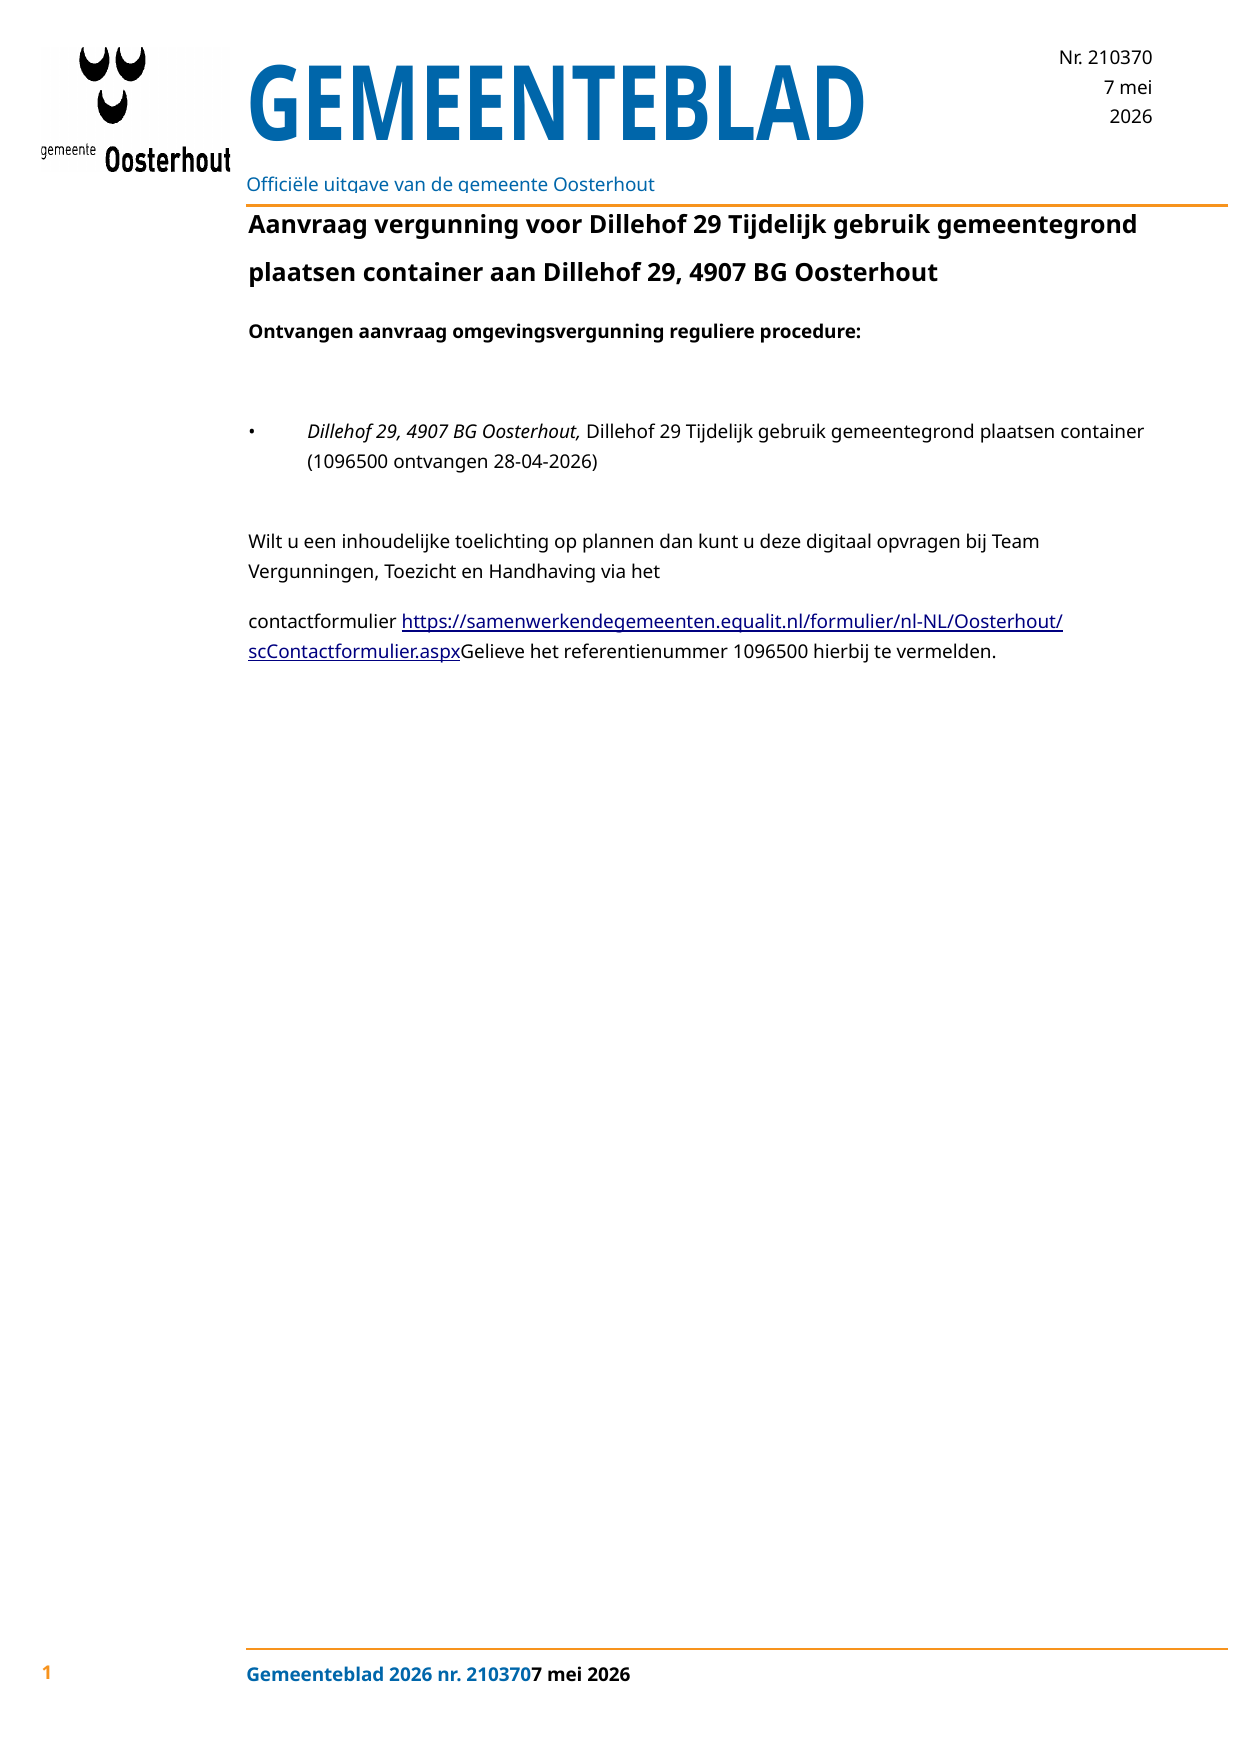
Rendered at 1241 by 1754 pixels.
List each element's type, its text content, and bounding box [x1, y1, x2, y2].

text Aanvraag vergunning voor Dillehof 29 Tijdelijk gebruik gemeentegrond plaatsen container aan Dillehof 29, 4907 BG Oosterhout [248, 207, 1152, 288]
text contactformulier https://samenwerkendegemeenten.equalit.nl/formulier/nl-NL/Oosterhout/scContactformulier.aspxGelieve het referentienummer 1096500 hierbij te vermelden. [248, 608, 1152, 664]
text Ontvangen aanvraag omgevingsvergunning reguliere procedure: [248, 318, 1152, 344]
list Dillehof 29, 4907 BG Oosterhout, Dillehof 29 Tijdelijk gebruik gemeentegrond plaatsen container (1096500 ontvangen 28-04-2026) [248, 419, 1152, 474]
text Wilt u een inhoudelijke toelichting op plannen dan kunt u deze digitaal opvragen bij Team Vergunningen, Toezicht en Handhaving via het [248, 528, 1152, 584]
picture [41, 47, 231, 172]
